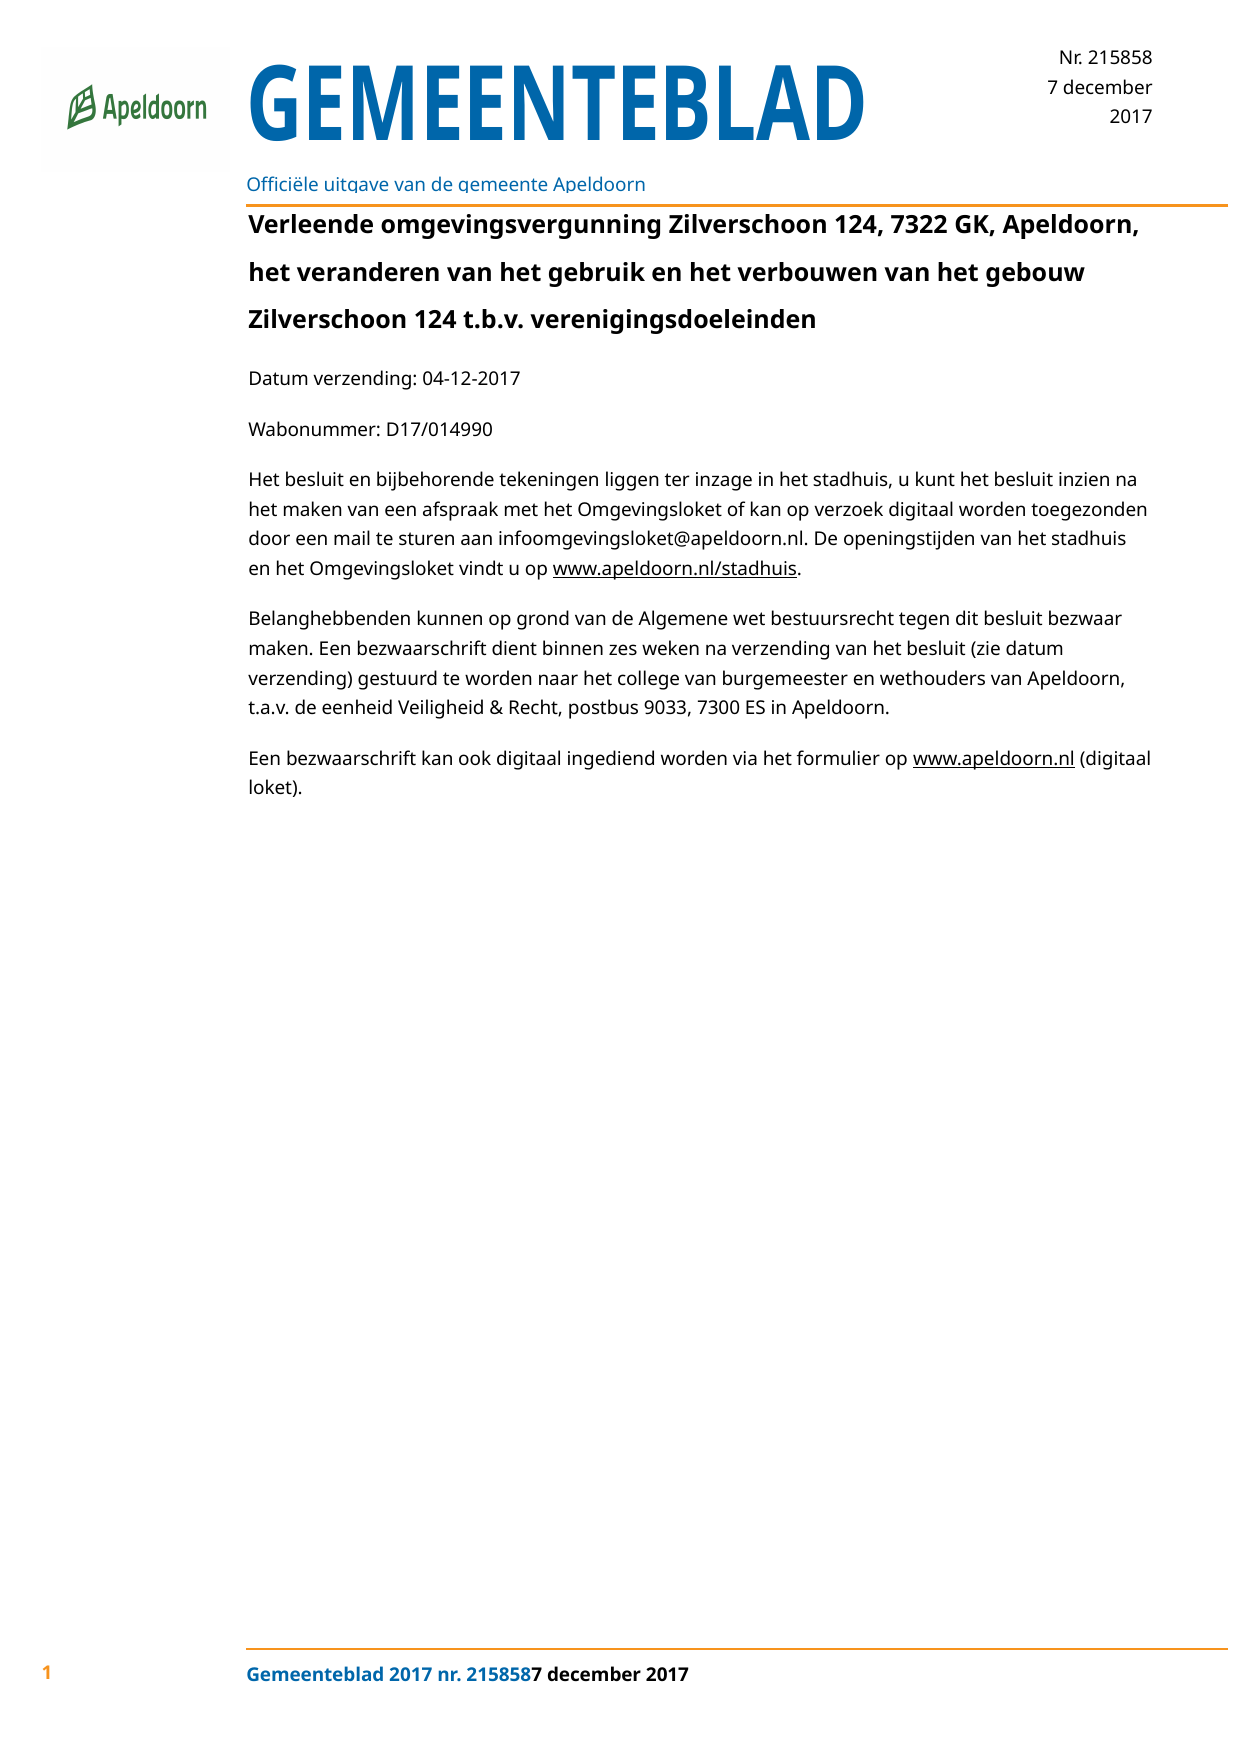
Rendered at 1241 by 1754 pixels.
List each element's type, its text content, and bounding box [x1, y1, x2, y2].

text Datum verzending: 04-12-2017 [248, 366, 1152, 391]
text Het besluit en bijbehorende tekeningen liggen ter inzage in het stadhuis, u kunt het besluit inzien na het maken van een afspraak met het Omgevingsloket of kan op verzoek digitaal worden toegezonden door een mail te sturen aan infoomgevingsloket@apeldoorn.nl. De openingstijden van het stadhuis en het Omgevingsloket vindt u op www.apeldoorn.nl/stadhuis. [248, 466, 1152, 581]
text Een bezwaarschrift kan ook digitaal ingediend worden via het formulier op www.apeldoorn.nl (digitaal loket). [248, 745, 1152, 800]
text Wabonummer: D17/014990 [248, 416, 1152, 442]
text Belanghebbenden kunnen op grond van de Algemene wet bestuursrecht tegen dit besluit bezwaar maken. Een bezwaarschrift dient binnen zes weken na verzending van het besluit (zie datum verzending) gestuurd te worden naar het college van burgemeester en wethouders van Apeldoorn, t.a.v. de eenheid Veiligheid & Recht, postbus 9033, 7300 ES in Apeldoorn. [248, 606, 1152, 720]
picture [41, 47, 231, 172]
text Verleende omgevingsvergunning Zilverschoon 124, 7322 GK, Apeldoorn, het veranderen van het gebruik en het verbouwen van het gebouw Zilverschoon 124 t.b.v. verenigingsdoeleinden [248, 207, 1152, 336]
